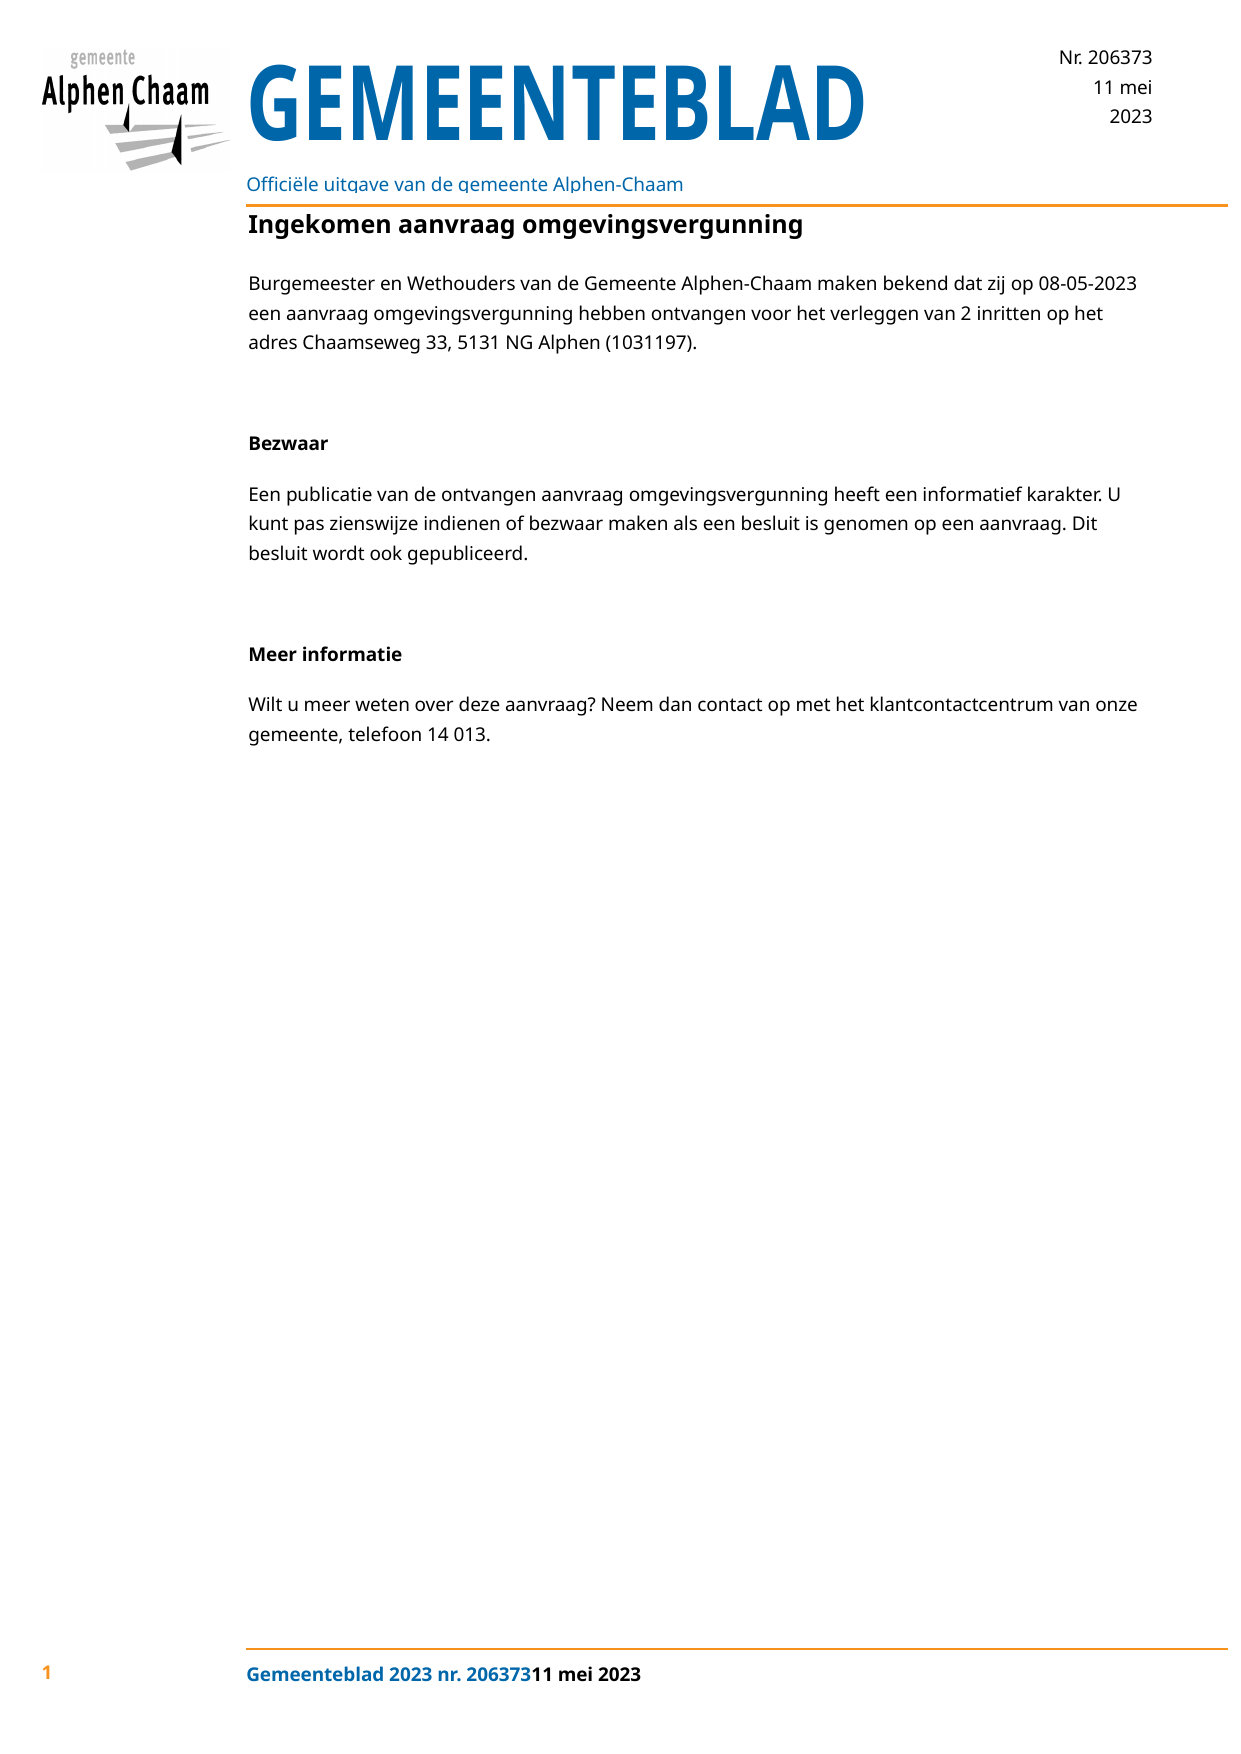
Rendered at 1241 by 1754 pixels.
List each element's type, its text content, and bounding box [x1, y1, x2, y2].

text Bezwaar [248, 430, 1152, 456]
text Wilt u meer weten over deze aanvraag? Neem dan contact op met het klantcontactcentrum van onze gemeente, telefoon 14 013. [248, 691, 1152, 746]
text Een publicatie van de ontvangen aanvraag omgevingsvergunning heeft een informatief karakter. U kunt pas zienswijze indienen of bezwaar maken als een besluit is genomen op een aanvraag. Dit besluit wordt ook gepubliceerd. [248, 481, 1152, 566]
picture [41, 47, 231, 172]
text Ingekomen aanvraag omgevingsvergunning [248, 207, 1152, 241]
text Meer informatie [248, 641, 1152, 666]
text Burgemeester en Wethouders van de Gemeente Alphen-Chaam maken bekend dat zij op 08-05-2023 een aanvraag omgevingsvergunning hebben ontvangen voor het verleggen van 2 inritten op het adres Chaamseweg 33, 5131 NG Alphen (1031197). [248, 270, 1152, 355]
